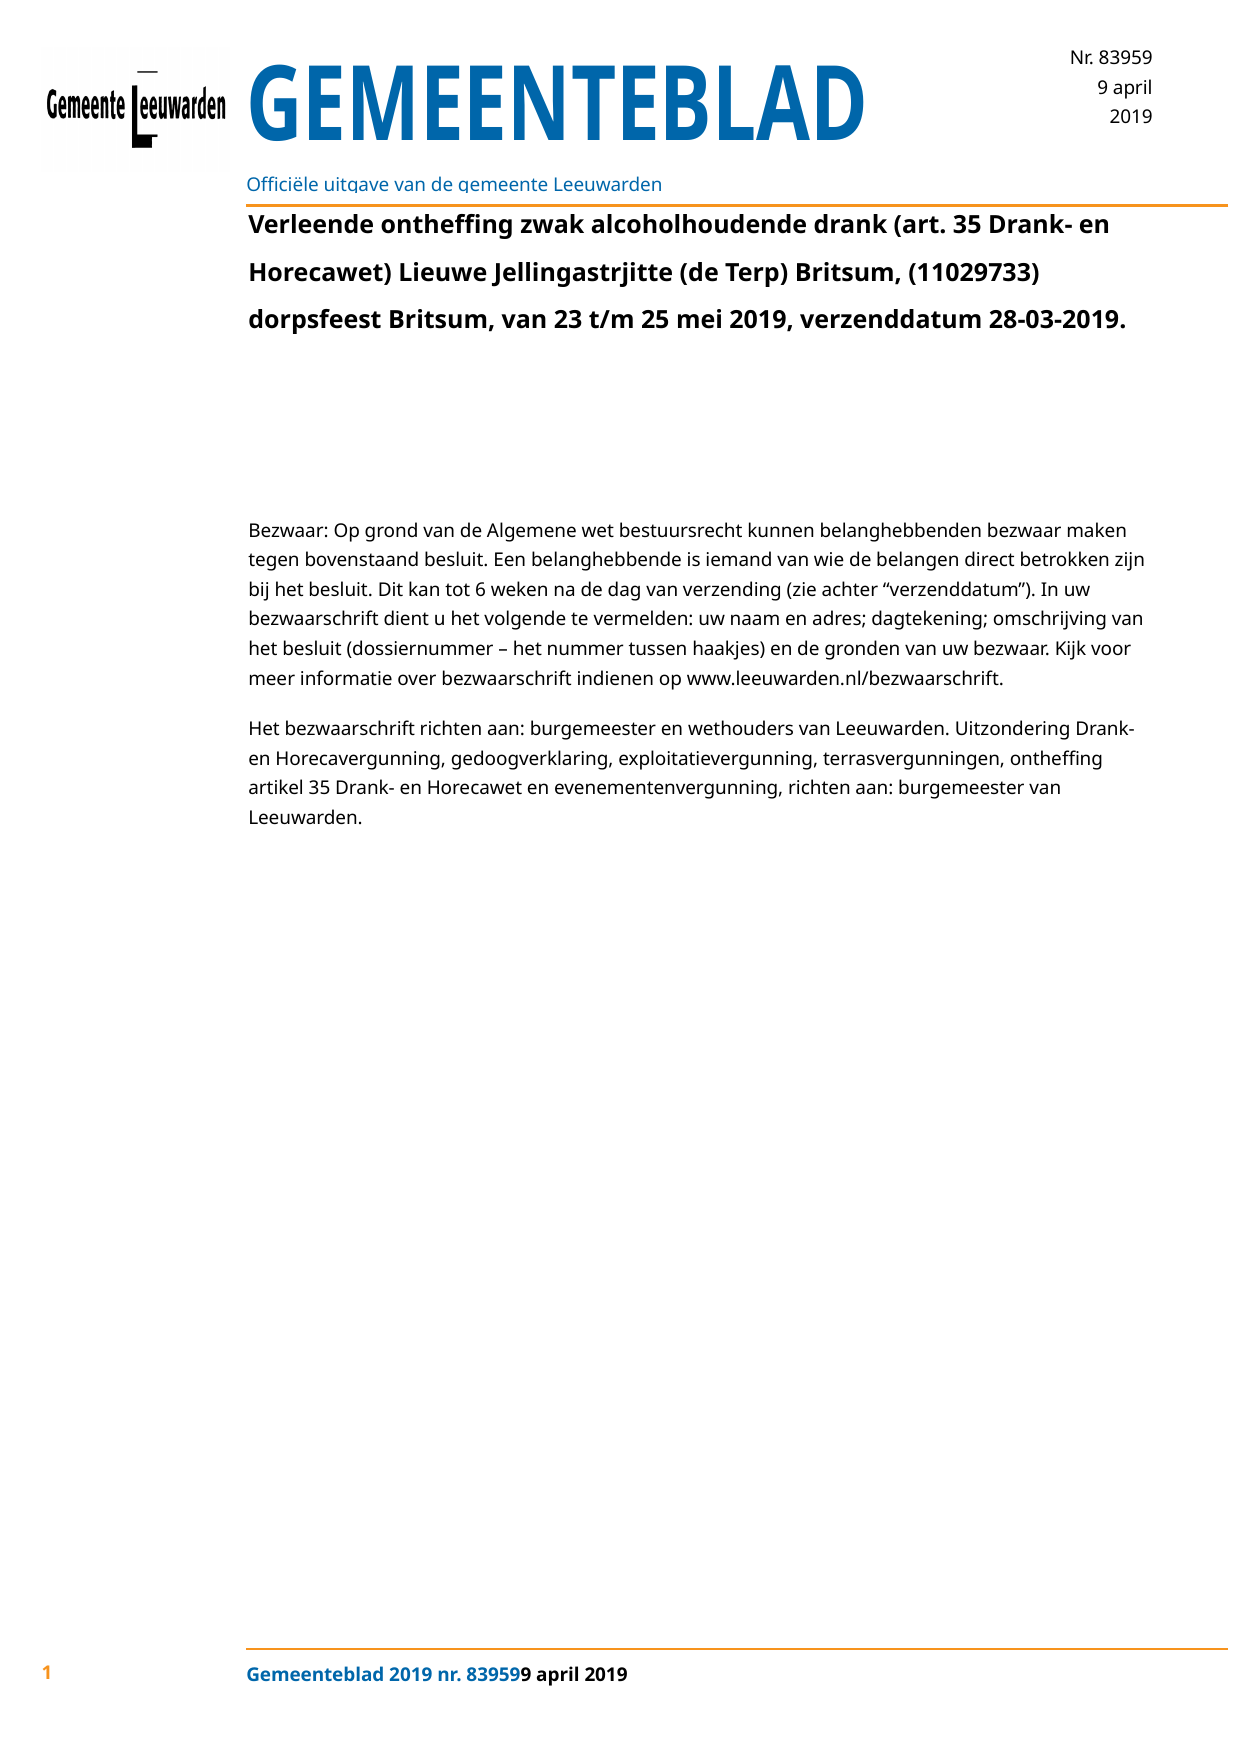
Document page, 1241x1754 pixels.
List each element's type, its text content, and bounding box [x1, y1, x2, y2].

picture [41, 47, 231, 172]
text Het bezwaarschrift richten aan: burgemeester en wethouders van Leeuwarden. Uitzondering Drank- en Horecavergunning, gedoogverklaring, exploitatievergunning, terrasvergunningen, ontheffing artikel 35 Drank- en Horecawet en evenementenvergunning, richten aan: burgemeester van Leeuwarden. [248, 715, 1152, 829]
text Verleende ontheffing zwak alcoholhoudende drank (art. 35 Drank- en Horecawet) Lieuwe Jellingastrjitte (de Terp) Britsum, (11029733) dorpsfeest Britsum, van 23 t/m 25 mei 2019, verzenddatum 28-03-2019. [248, 207, 1152, 336]
text Bezwaar: Op grond van de Algemene wet bestuursrecht kunnen belanghebbenden bezwaar maken tegen bovenstaand besluit. Een belanghebbende is iemand van wie de belangen direct betrokken zijn bij het besluit. Dit kan tot 6 weken na de dag van verzending (zie achter “verzenddatum”). In uw bezwaarschrift dient u het volgende te vermelden: uw naam en adres; dagtekening; omschrijving van het besluit (dossiernummer – het nummer tussen haakjes) en de gronden van uw bezwaar. Kijk voor meer informatie over bezwaarschrift indienen op www.leeuwarden.nl/bezwaarschrift. [248, 517, 1152, 690]
